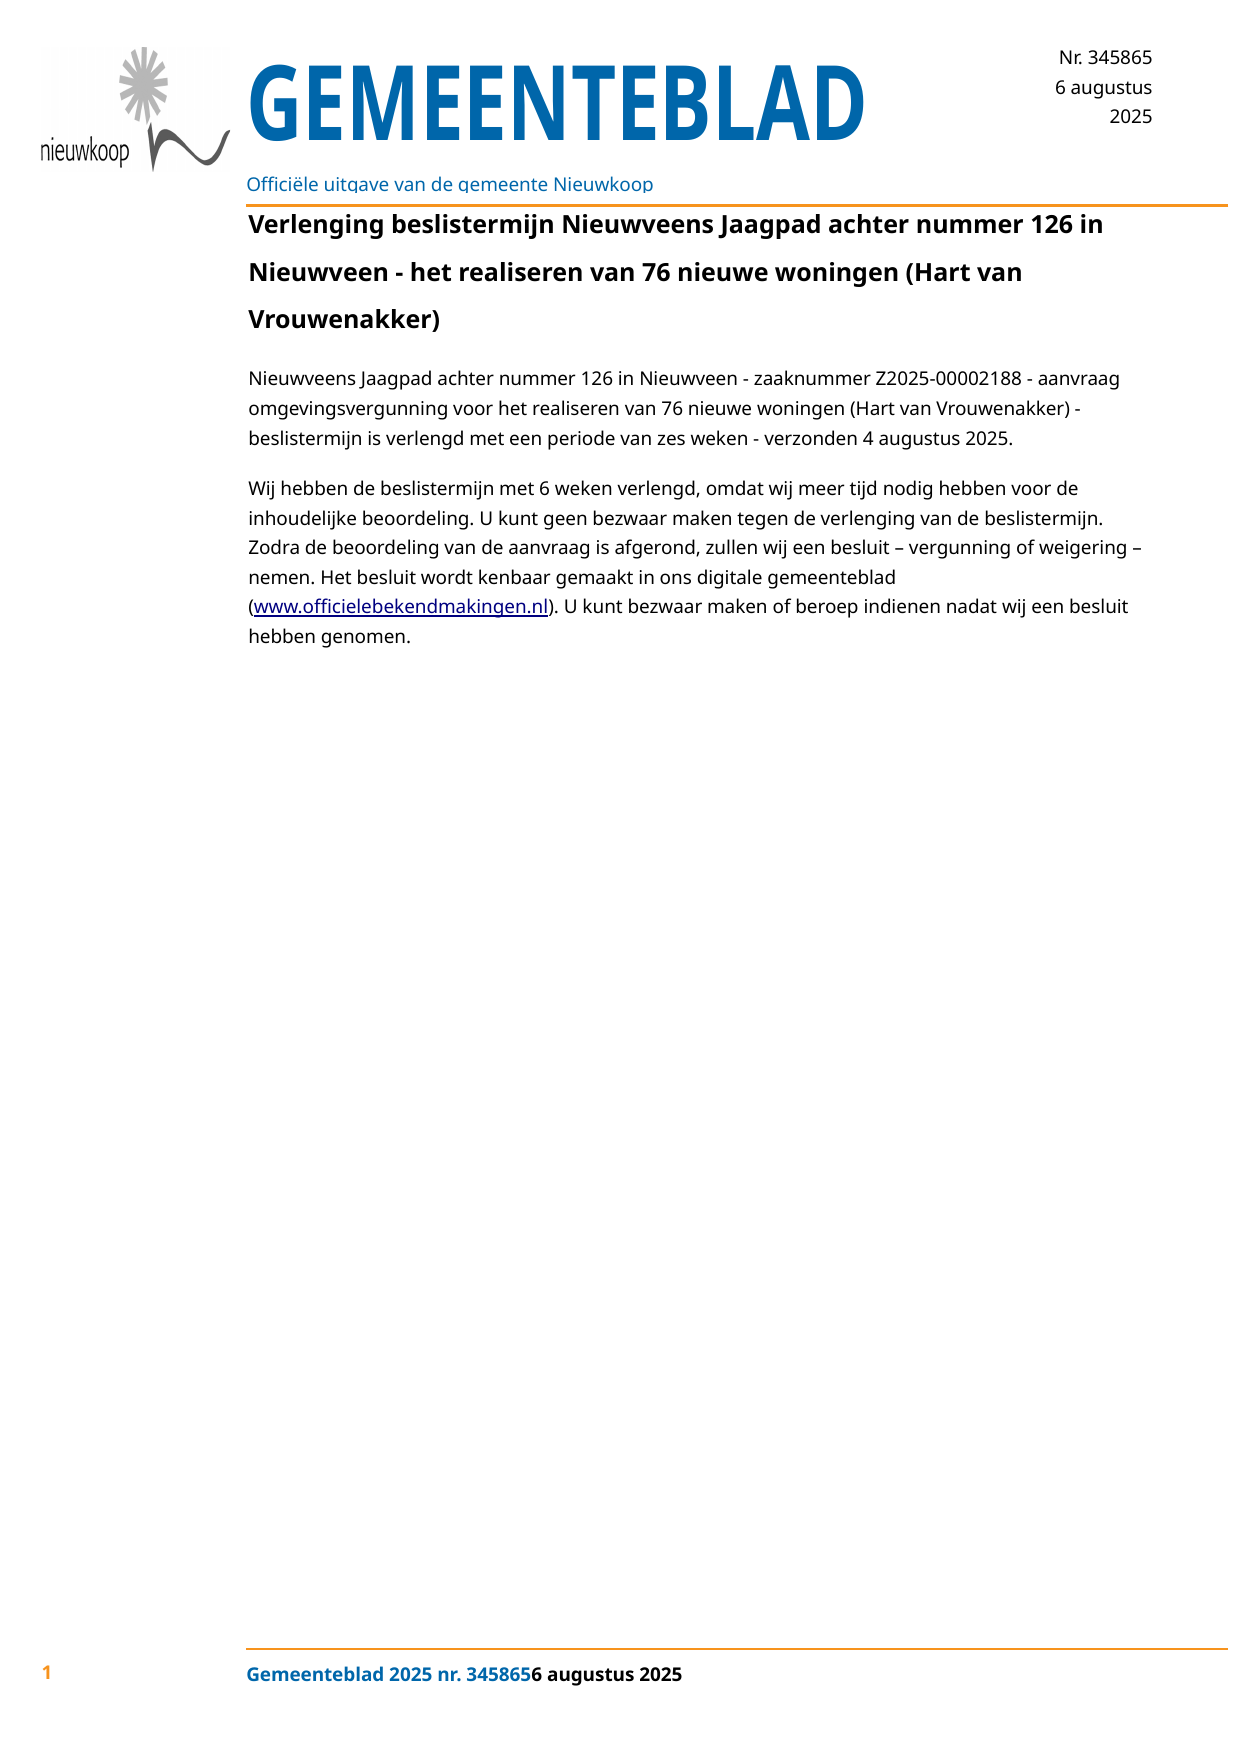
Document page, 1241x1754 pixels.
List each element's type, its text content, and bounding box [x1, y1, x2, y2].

text Wij hebben de beslistermijn met 6 weken verlengd, omdat wij meer tijd nodig hebben voor de inhoudelijke beoordeling. U kunt geen bezwaar maken tegen de verlenging van de beslistermijn. Zodra de beoordeling van de aanvraag is afgerond, zullen wij een besluit – vergunning of weigering – nemen. Het besluit wordt kenbaar gemaakt in ons digitale gemeenteblad (www.officielebekendmakingen.nl). U kunt bezwaar maken of beroep indienen nadat wij een besluit hebben genomen. [248, 475, 1152, 649]
picture [41, 47, 231, 172]
text Verlenging beslistermijn Nieuwveens Jaagpad achter nummer 126 in Nieuwveen - het realiseren van 76 nieuwe woningen (Hart van Vrouwenakker) [248, 207, 1152, 336]
text Nieuwveens Jaagpad achter nummer 126 in Nieuwveen - zaaknummer Z2025-00002188 - aanvraag omgevingsvergunning voor het realiseren van 76 nieuwe woningen (Hart van Vrouwenakker) - beslistermijn is verlengd met een periode van zes weken - verzonden 4 augustus 2025. [248, 366, 1152, 450]
